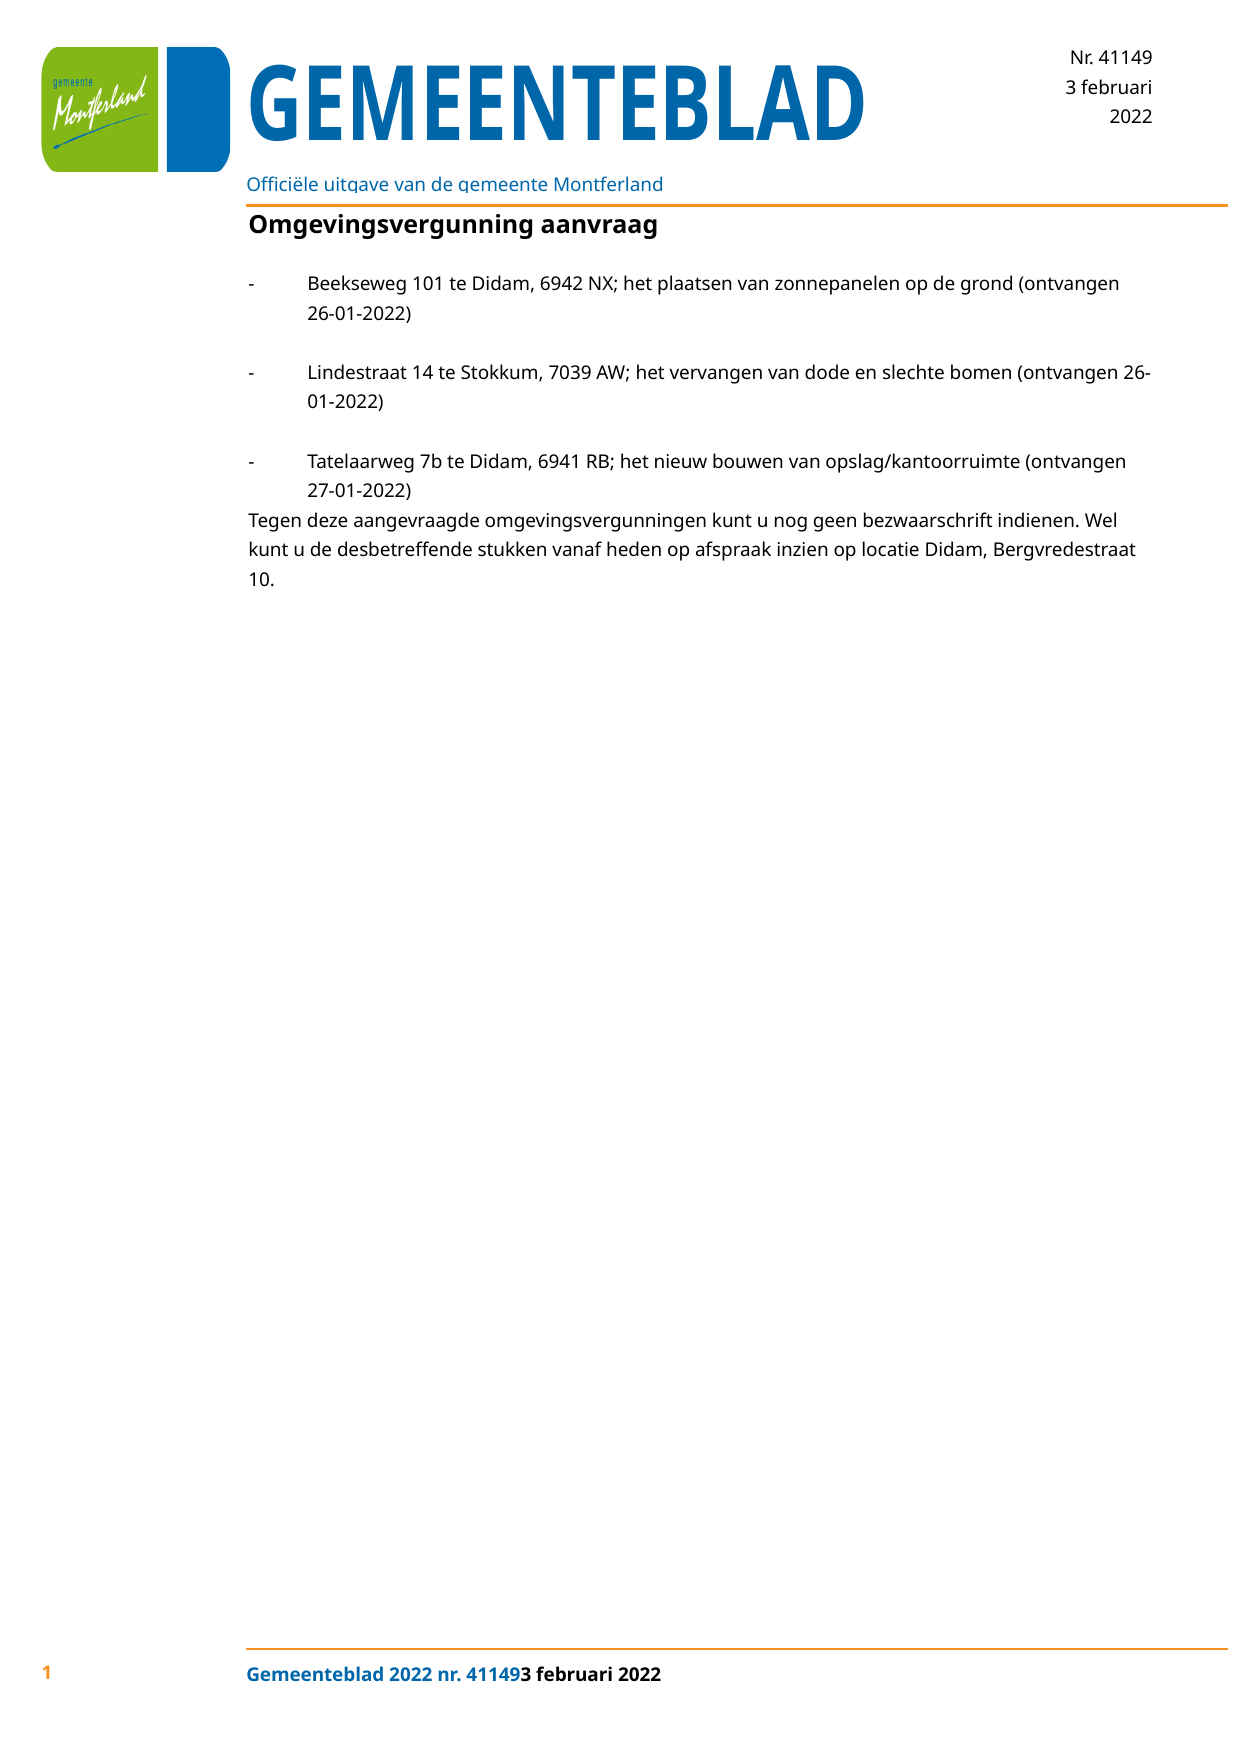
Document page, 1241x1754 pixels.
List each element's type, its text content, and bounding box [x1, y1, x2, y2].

picture [41, 47, 231, 172]
text Tegen deze aangevraagde omgevingsvergunningen kunt u nog geen bezwaarschrift indienen. Wel kunt u de desbetreffende stukken vanaf heden op afspraak inzien op locatie Didam, Bergvredestraat 10. [248, 507, 1152, 592]
list Lindestraat 14 te Stokkum, 7039 AW; het vervangen van dode en slechte bomen (ontvangen 26-01-2022) [248, 359, 1152, 414]
text Omgevingsvergunning aanvraag [248, 207, 1152, 241]
list Tatelaarweg 7b te Didam, 6941 RB; het nieuw bouwen van opslag/kantoorruimte (ontvangen 27-01-2022) [248, 448, 1152, 503]
list Beekseweg 101 te Didam, 6942 NX; het plaatsen van zonnepanelen op de grond (ontvangen 26-01-2022) [248, 270, 1152, 326]
